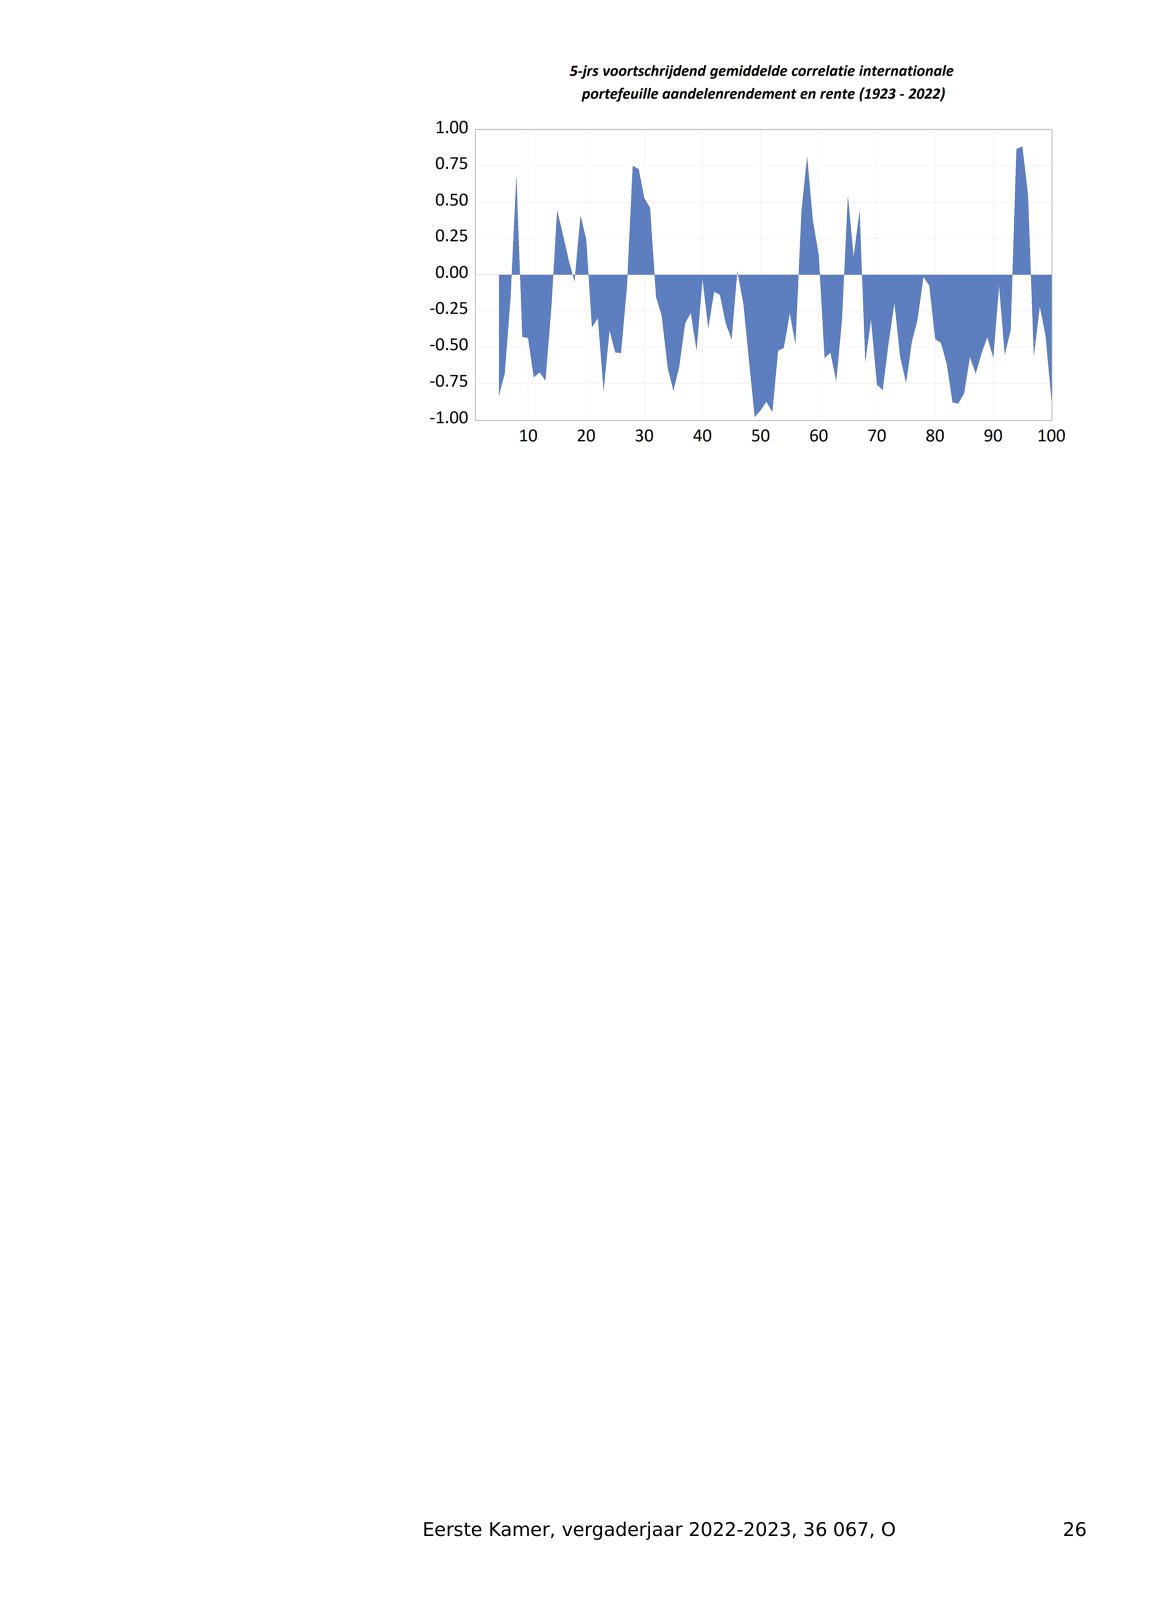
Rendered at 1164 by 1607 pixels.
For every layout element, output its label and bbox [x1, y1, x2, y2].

picture [422, 59, 1072, 455]
